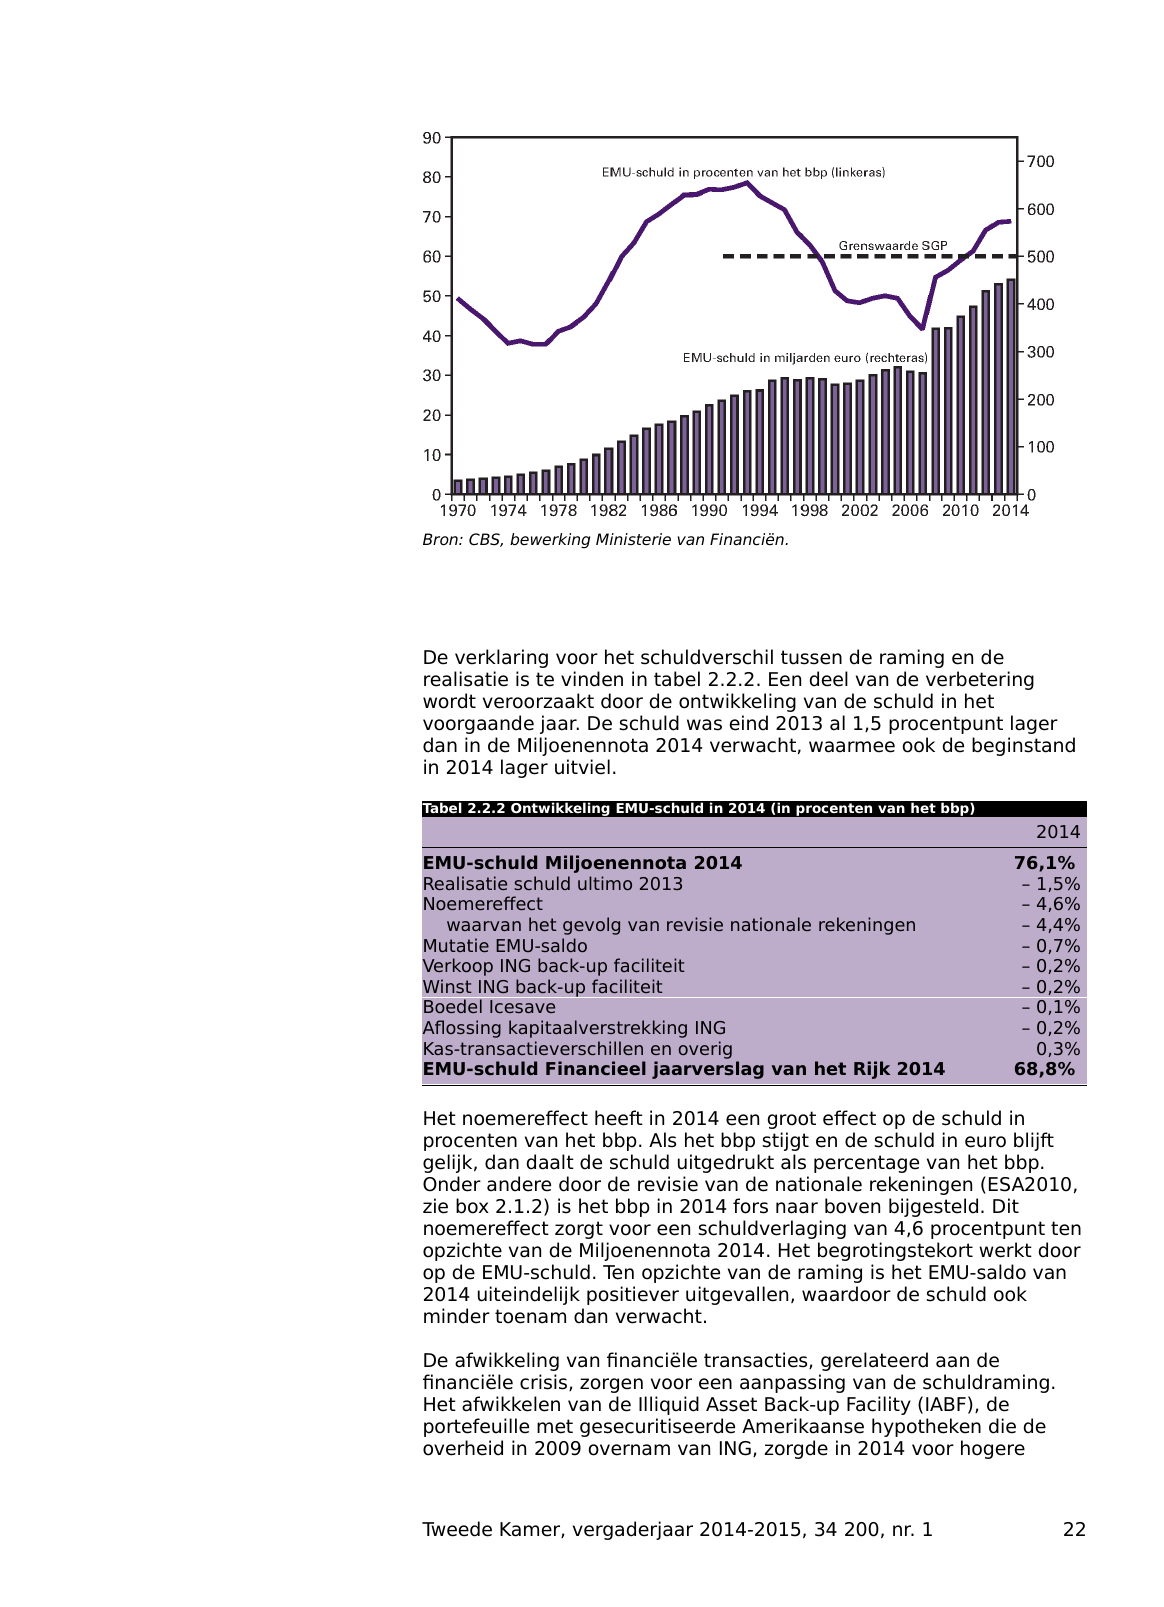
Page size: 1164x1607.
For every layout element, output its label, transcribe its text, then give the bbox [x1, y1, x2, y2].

table_cell Verkoop ING back-up faciliteit [422, 956, 968, 977]
table_cell – 0,1% [969, 998, 1087, 1018]
table_cell Winst ING back-up faciliteit [422, 977, 968, 997]
table_cell Mutatie EMU-saldo [422, 936, 968, 956]
text De verklaring voor het schuldverschil tussen de raming en de realisatie is te vinden in tabel 2.2.2. Een deel van de verbetering wordt veroorzaakt door de ontwikkeling van de schuld in het voorgaande jaar. De schuld was eind 2013 al 1,5 procentpunt lager dan in de Miljoenennota 2014 verwacht, waarmee ook de beginstand in 2014 lager uitviel. [422, 647, 1087, 779]
table_cell Aflossing kapitaalverstrekking ING [422, 1018, 968, 1039]
table_cell waarvan het gevolg van revisie nationale rekeningen [440, 915, 968, 936]
text Het noemereffect heeft in 2014 een groot effect op de schuld in procenten van het bbp. Als het bbp stijgt en de schuld in euro blijft gelijk, dan daalt de schuld uitgedrukt als percentage van het bbp. Onder andere door de revisie van de nationale rekeningen (ESA2010, zie box 2.1.2) is het bbp in 2014 fors naar boven bijgesteld. Dit noemereffect zorgt voor een schuldverlaging van 4,6 procentpunt ten opzichte van de Miljoenennota 2014. Het begrotingstekort werkt door op de EMU-schuld. Ten opzichte van de raming is het EMU-saldo van 2014 uiteindelijk positiever uitgevallen, waardoor de schuld ook minder toenam dan verwacht. [422, 1108, 1087, 1328]
table_cell Boedel Icesave [422, 998, 968, 1018]
table_cell Kas-transactieverschillen en overig [422, 1039, 968, 1059]
table_cell 2014 [969, 817, 1087, 847]
table_cell [440, 817, 968, 847]
table_cell – 0,2% [969, 956, 1087, 977]
table_cell – 1,5% [969, 874, 1087, 894]
table_cell EMU-schuld Financieel jaarverslag van het Rijk 2014 [422, 1059, 968, 1084]
table_cell – 0,7% [969, 936, 1087, 956]
table_cell – 0,2% [969, 1018, 1087, 1039]
table_cell – 4,4% [969, 915, 1087, 936]
table_cell EMU-schuld Miljoenennota 2014 [422, 848, 968, 874]
text Bron: CBS, bewerking Ministerie van Financiën. [422, 531, 1054, 549]
table_cell 68,8% [969, 1059, 1087, 1084]
table_cell – 4,6% [969, 894, 1087, 915]
table_cell [422, 915, 440, 936]
text De afwikkeling van financiële transacties, gerelateerd aan de financiële crisis, zorgen voor een aanpassing van de schuldraming. Het afwikkelen van de Illiquid Asset Back-up Facility (IABF), de portefeuille met gesecuritiseerde Amerikaanse hypotheken die de overheid in 2009 overnam van ING, zorgde in 2014 voor hogere [422, 1350, 1087, 1460]
table_cell Noemereffect [422, 894, 968, 915]
table_cell – 0,2% [969, 977, 1087, 997]
picture [422, 130, 1055, 520]
table_cell Realisatie schuld ultimo 2013 [422, 874, 968, 894]
table_cell 0,3% [969, 1039, 1087, 1059]
table_cell [422, 817, 440, 847]
table_header Tabel 2.2.2 Ontwikkeling EMU-schuld in 2014 (in procenten van het bbp) [422, 801, 1087, 816]
table_cell 76,1% [969, 848, 1087, 874]
